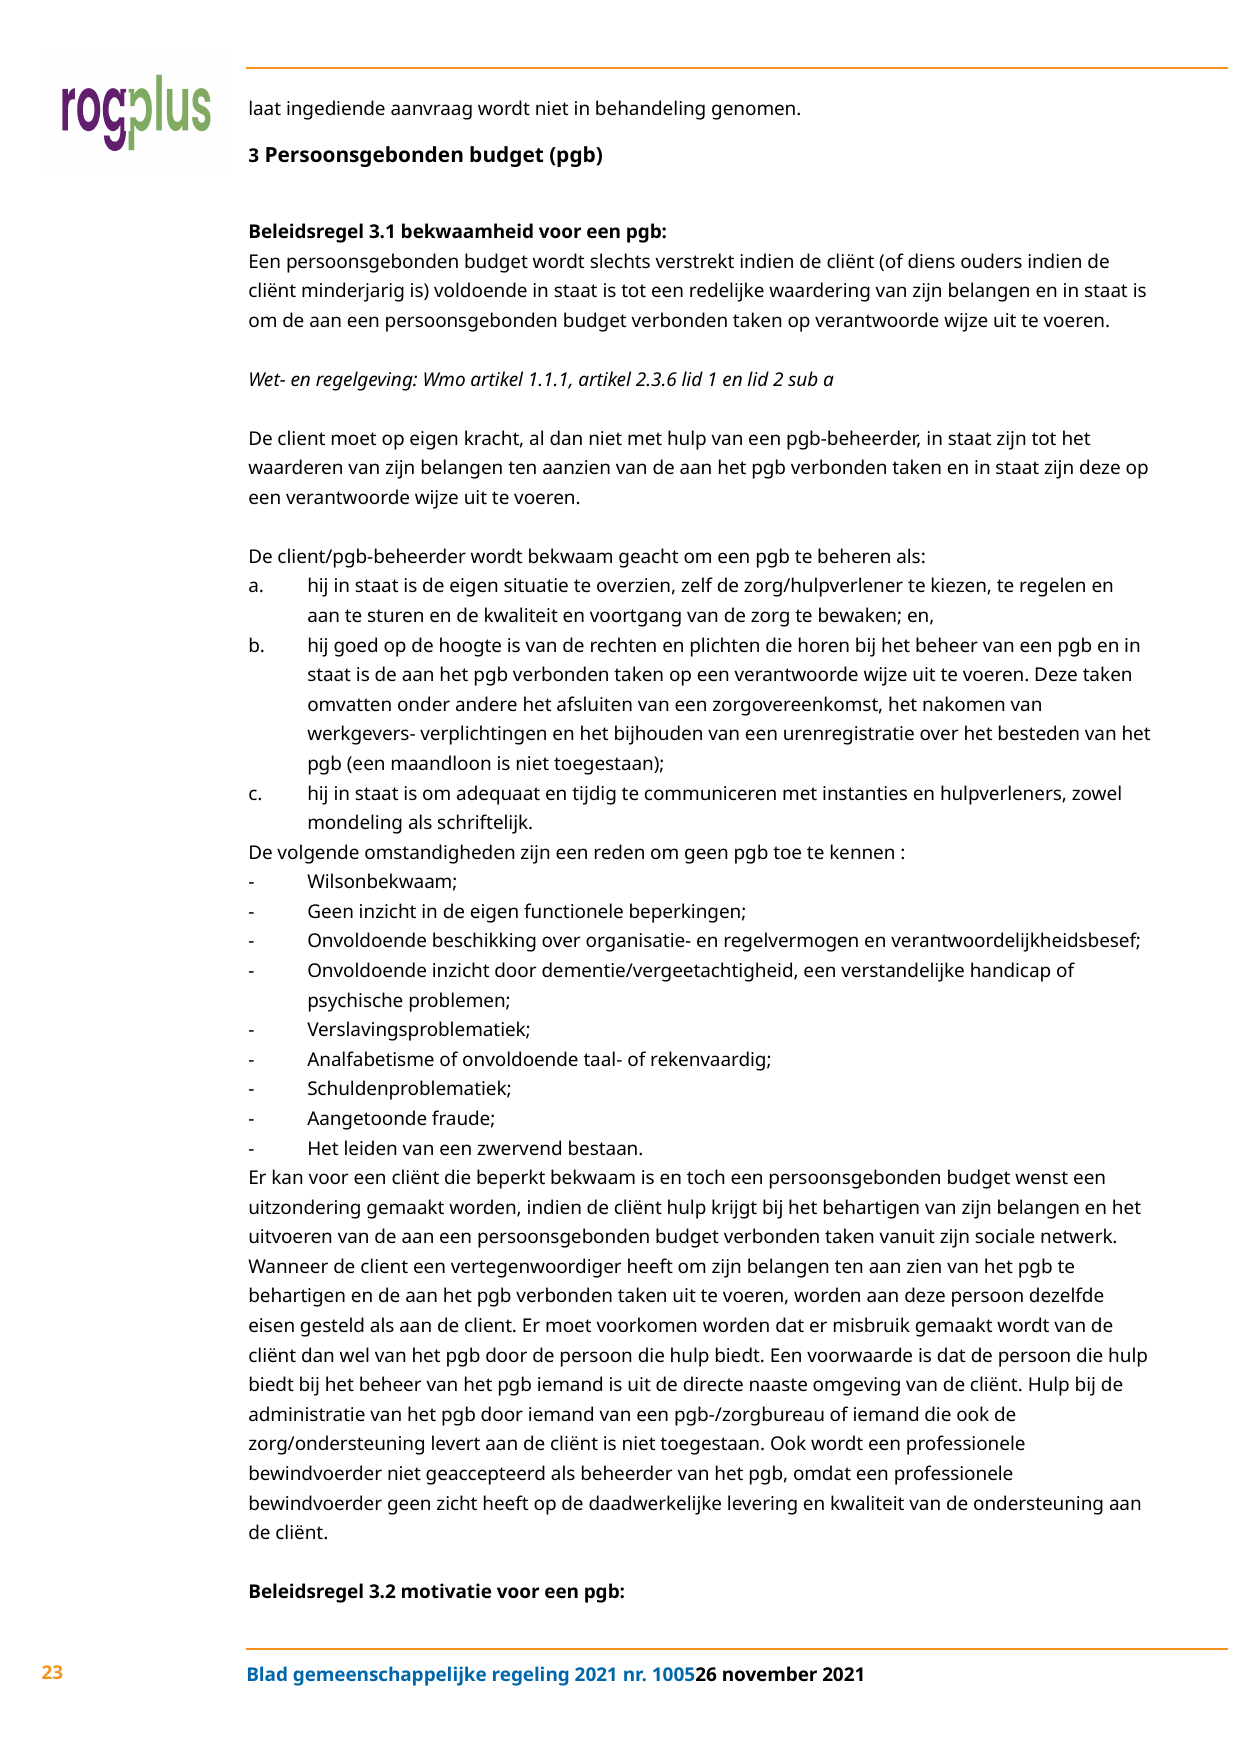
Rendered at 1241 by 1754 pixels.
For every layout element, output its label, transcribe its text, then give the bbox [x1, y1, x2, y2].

list Analfabetisme of onvoldoende taal- of rekenvaardig; [248, 1046, 1152, 1072]
list Onvoldoende inzicht door dementie/vergeetachtigheid, een verstandelijke handicap of psychische problemen; [248, 957, 1152, 1012]
list hij in staat is om adequaat en tijdig te communiceren met instanties en hulpverleners, zowel mondeling als schriftelijk. [248, 780, 1152, 835]
list Onvoldoende beschikking over organisatie- en regelvermogen en verantwoordelijkheidsbesef; [248, 928, 1152, 953]
text De client/pgb-beheerder wordt bekwaam geacht om een pgb te beheren als: [248, 543, 1152, 569]
list hij goed op de hoogte is van de rechten en plichten die horen bij het beheer van een pgb en in staat is de aan het pgb verbonden taken op een verantwoorde wijze uit te voeren. Deze taken omvatten onder andere het afsluiten van een zorgovereenkomst, het nakomen van werkgevers- verplichtingen en het bijhouden van een urenregistratie over het besteden van het pgb (een maandloon is niet toegestaan); [248, 632, 1152, 776]
list Geen inzicht in de eigen functionele beperkingen; [248, 898, 1152, 924]
list Wilsonbekwaam; [248, 868, 1152, 894]
text De volgende omstandigheden zijn een reden om geen pgb toe te kennen : [248, 839, 1152, 864]
text laat ingediende aanvraag wordt niet in behandeling genomen. [248, 95, 1152, 121]
list Schuldenproblematiek; [248, 1076, 1152, 1101]
list Het leiden van een zwervend bestaan. [248, 1135, 1152, 1160]
list hij in staat is de eigen situatie te overzien, zelf de zorg/hulpverlener te kiezen, te regelen en aan te sturen en de kwaliteit en voortgang van de zorg te bewaken; en, [248, 573, 1152, 628]
list Aangetoonde fraude; [248, 1105, 1152, 1131]
table_header Beleidsregel 3.1 bekwaamheid voor een pgb: Een persoonsgebonden budget wordt slechts verstrekt indien de cliënt (of diens ouders indien de cliënt minderjarig is) voldoende in staat is tot een redelijke waardering van zijn belangen en in staat is om de aan een persoonsgebonden budget verbonden taken op verantwoorde wijze uit te voeren. Wet- en regelgeving: Wmo artikel 1.1.1, artikel 2.3.6 lid 1 en lid 2 sub a [248, 218, 1152, 392]
text Er kan voor een cliënt die beperkt bekwaam is en toch een persoonsgebonden budget wenst een uitzondering gemaakt worden, indien de cliënt hulp krijgt bij het behartigen van zijn belangen en het uitvoeren van de aan een persoonsgebonden budget verbonden taken vanuit zijn sociale netwerk. Wanneer de client een vertegenwoordiger heeft om zijn belangen ten aan zien van het pgb te behartigen en de aan het pgb verbonden taken uit te voeren, worden aan deze persoon dezelfde eisen gesteld als aan de client. Er moet voorkomen worden dat er misbruik gemaakt wordt van de cliënt dan wel van het pgb door de persoon die hulp biedt. Een voorwaarde is dat de persoon die hulp biedt bij het beheer van het pgb iemand is uit de directe naaste omgeving van de cliënt. Hulp bij de administratie van het pgb door iemand van een pgb-/zorgbureau of iemand die ook de zorg/ondersteuning levert aan de cliënt is niet toegestaan. Ook wordt een professionele bewindvoerder niet geaccepteerd als beheerder van het pgb, omdat een professionele bewindvoerder geen zicht heeft op de daadwerkelijke levering en kwaliteit van de ondersteuning aan de cliënt. [248, 1164, 1152, 1545]
text De client moet op eigen kracht, al dan niet met hulp van een pgb-beheerder, in staat zijn tot het waarderen van zijn belangen ten aanzien van de aan het pgb verbonden taken en in staat zijn deze op een verantwoorde wijze uit te voeren. [248, 425, 1152, 509]
picture [41, 47, 231, 172]
table_header Beleidsregel 3.2 motivatie voor een pgb: [248, 1579, 1152, 1604]
list Verslavingsproblematiek; [248, 1016, 1152, 1042]
text 3 Persoonsgebonden budget (pgb) [248, 140, 1152, 169]
